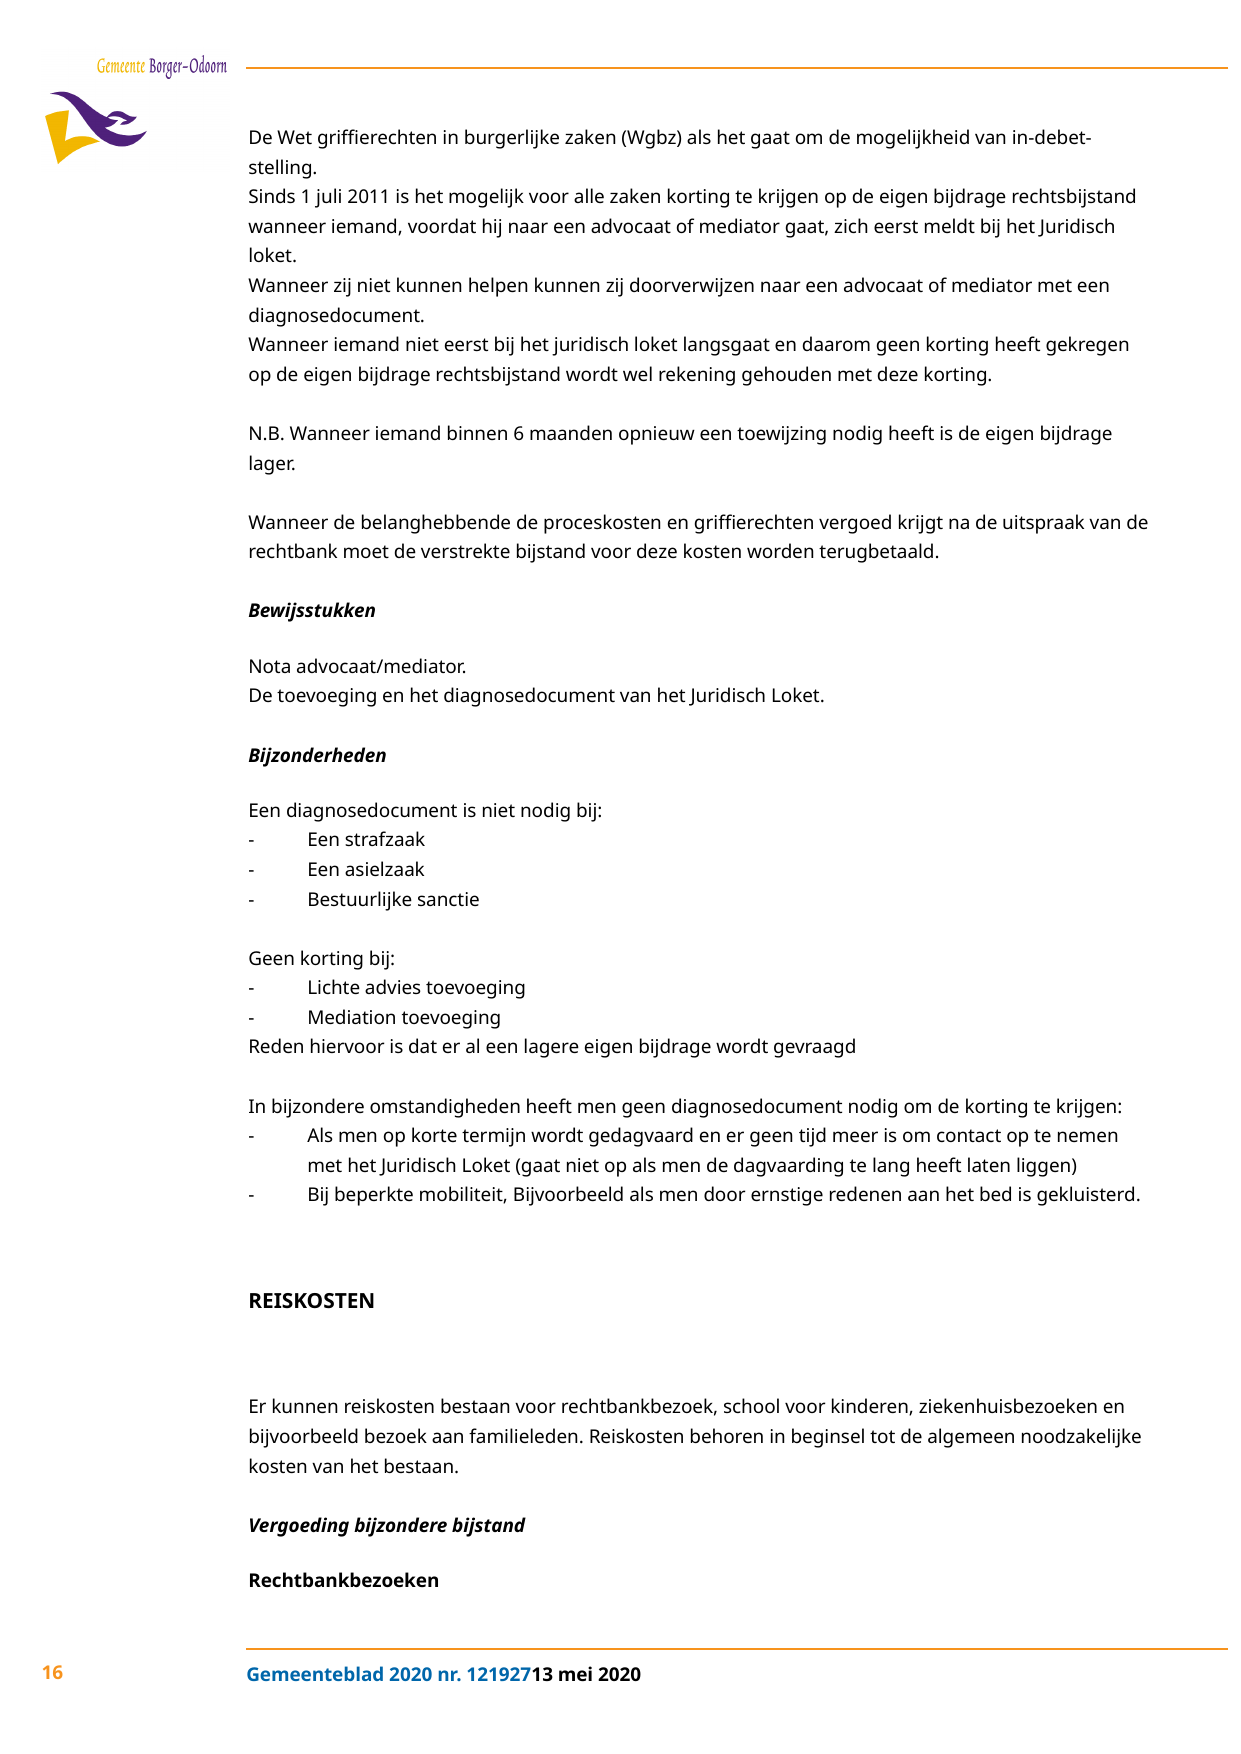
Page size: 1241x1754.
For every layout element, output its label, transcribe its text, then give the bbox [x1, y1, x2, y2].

text Wanneer de belanghebbende de proceskosten en griffierechten vergoed krijgt na de uitspraak van de rechtbank moet de verstrekte bijstand voor deze kosten worden terugbetaald. [248, 509, 1152, 564]
text Reden hiervoor is dat er al een lagere eigen bijdrage wordt gevraagd [248, 1034, 1152, 1059]
text Er kunnen reiskosten bestaan voor rechtbankbezoek, school voor kinderen, ziekenhuisbezoeken en bijvoorbeeld bezoek aan familieleden. Reiskosten behoren in beginsel tot de algemeen noodzakelijke kosten van het bestaan. [248, 1394, 1152, 1479]
text In bijzondere omstandigheden heeft men geen diagnosedocument nodig om de korting te krijgen: [248, 1093, 1152, 1119]
text Rechtbankbezoeken [248, 1567, 1152, 1593]
text REISKOSTEN [248, 1286, 1152, 1315]
list Een asielzaak [248, 856, 1152, 882]
text Een diagnosedocument is niet nodig bij: [248, 797, 1152, 823]
list Bij beperkte mobiliteit, Bijvoorbeeld als men door ernstige redenen aan het bed is gekluisterd. [248, 1182, 1152, 1207]
text Sinds 1 juli 2011 is het mogelijk voor alle zaken korting te krijgen op de eigen bijdrage rechtsbijstand wanneer iemand, voordat hij naar een advocaat of mediator gaat, zich eerst meldt bij het Juridisch loket. [248, 183, 1152, 268]
text Nota advocaat/mediator. [248, 653, 1152, 679]
text Vergoeding bijzondere bijstand [248, 1512, 1152, 1538]
text Wanneer iemand niet eerst bij het juridisch loket langsgaat en daarom geen korting heeft gekregen op de eigen bijdrage rechtsbijstand wordt wel rekening gehouden met deze korting. [248, 331, 1152, 387]
list Lichte advies toevoeging [248, 974, 1152, 1000]
list Mediation toevoeging [248, 1004, 1152, 1030]
text De Wet griffierechten in burgerlijke zaken (Wgbz) als het gaat om de mogelijkheid van in-debet-stelling. [248, 124, 1152, 180]
text N.B. Wanneer iemand binnen 6 maanden opnieuw een toewijzing nodig heeft is de eigen bijdrage lager. [248, 420, 1152, 476]
picture [41, 47, 231, 172]
text De toevoeging en het diagnosedocument van het Juridisch Loket. [248, 683, 1152, 708]
list Als men op korte termijn wordt gedagvaard en er geen tijd meer is om contact op te nemen met het Juridisch Loket (gaat niet op als men de dagvaarding te lang heeft laten liggen) [248, 1122, 1152, 1178]
text Bijzonderheden [248, 742, 1152, 767]
list Bestuurlijke sanctie [248, 886, 1152, 912]
list Een strafzaak [248, 827, 1152, 852]
text Bewijsstukken [248, 598, 1152, 623]
text Geen korting bij: [248, 945, 1152, 971]
text Wanneer zij niet kunnen helpen kunnen zij doorverwijzen naar een advocaat of mediator met een diagnosedocument. [248, 272, 1152, 328]
